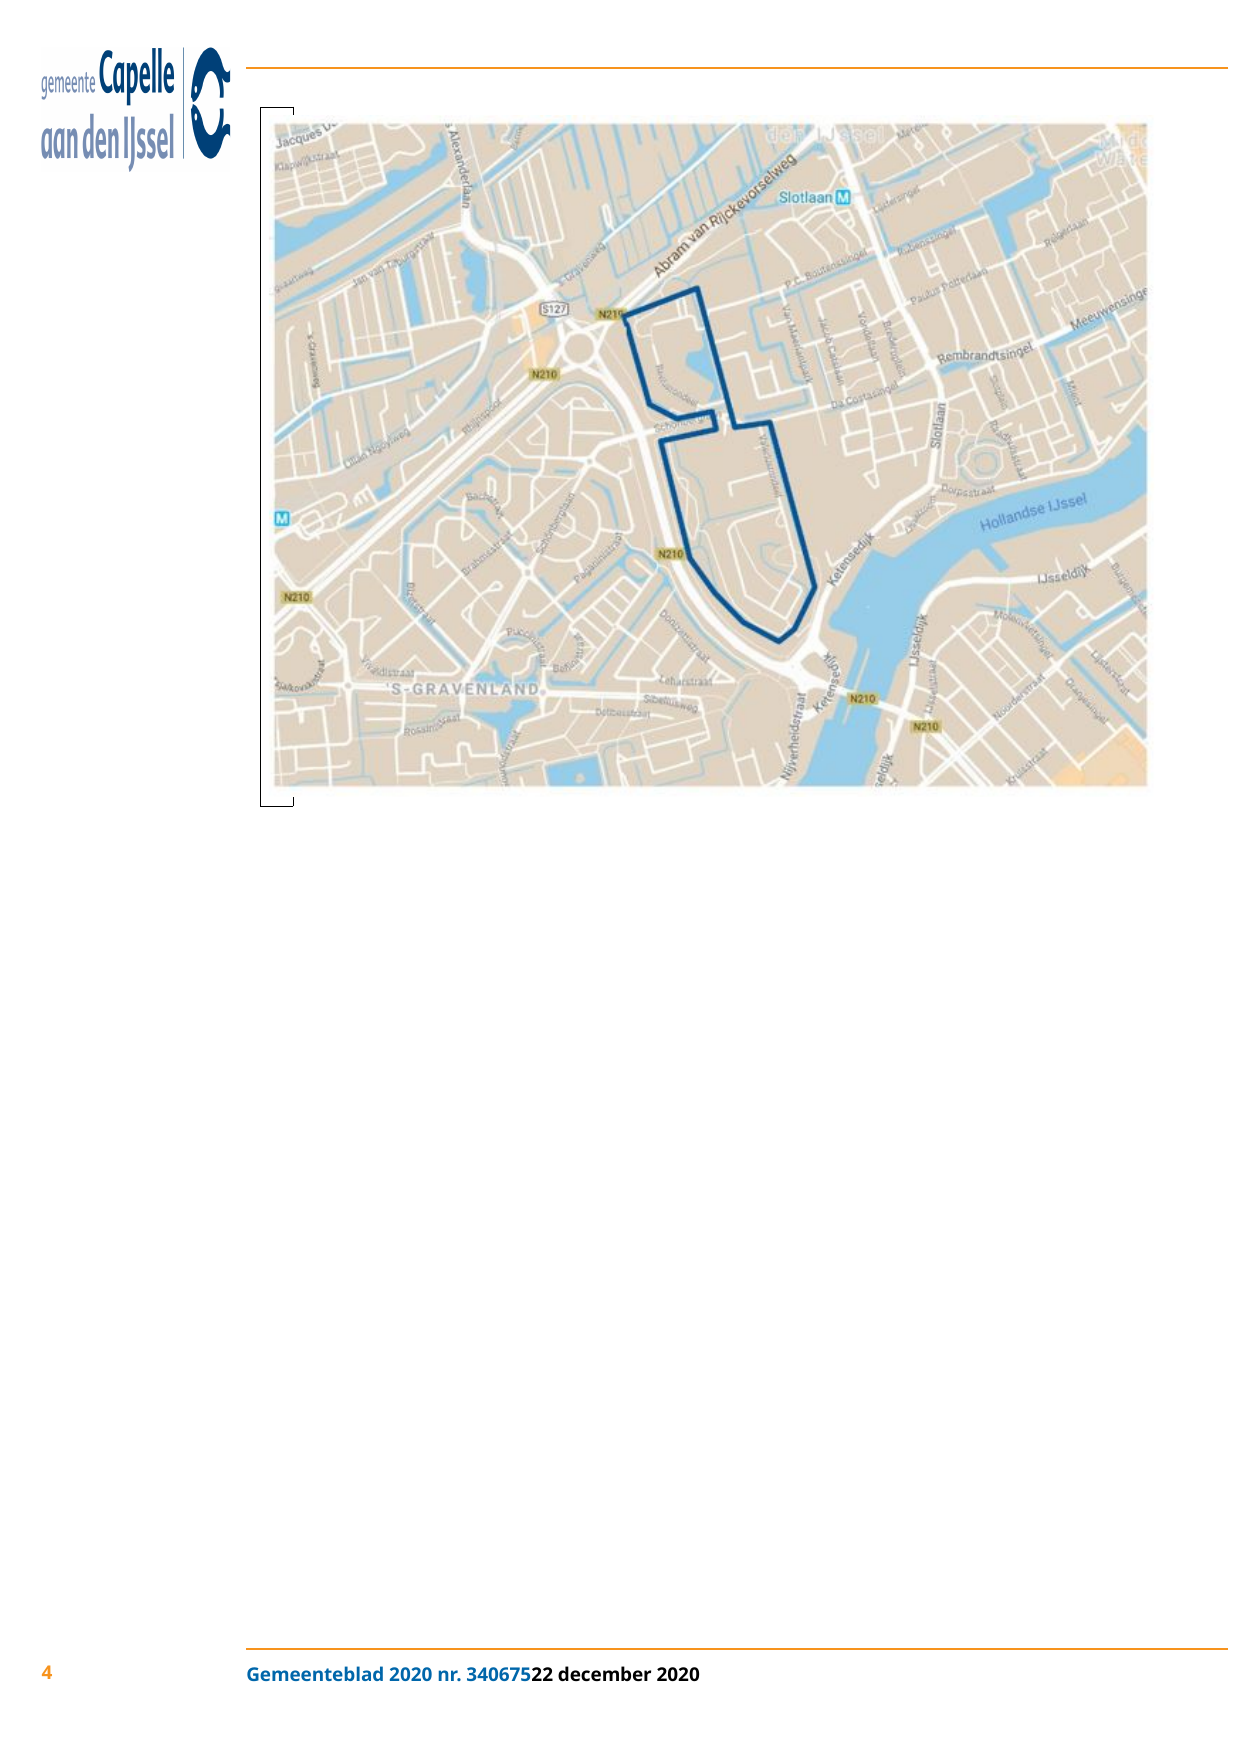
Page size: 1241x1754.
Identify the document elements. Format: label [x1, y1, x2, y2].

picture [268, 115, 1155, 797]
picture [41, 47, 231, 172]
